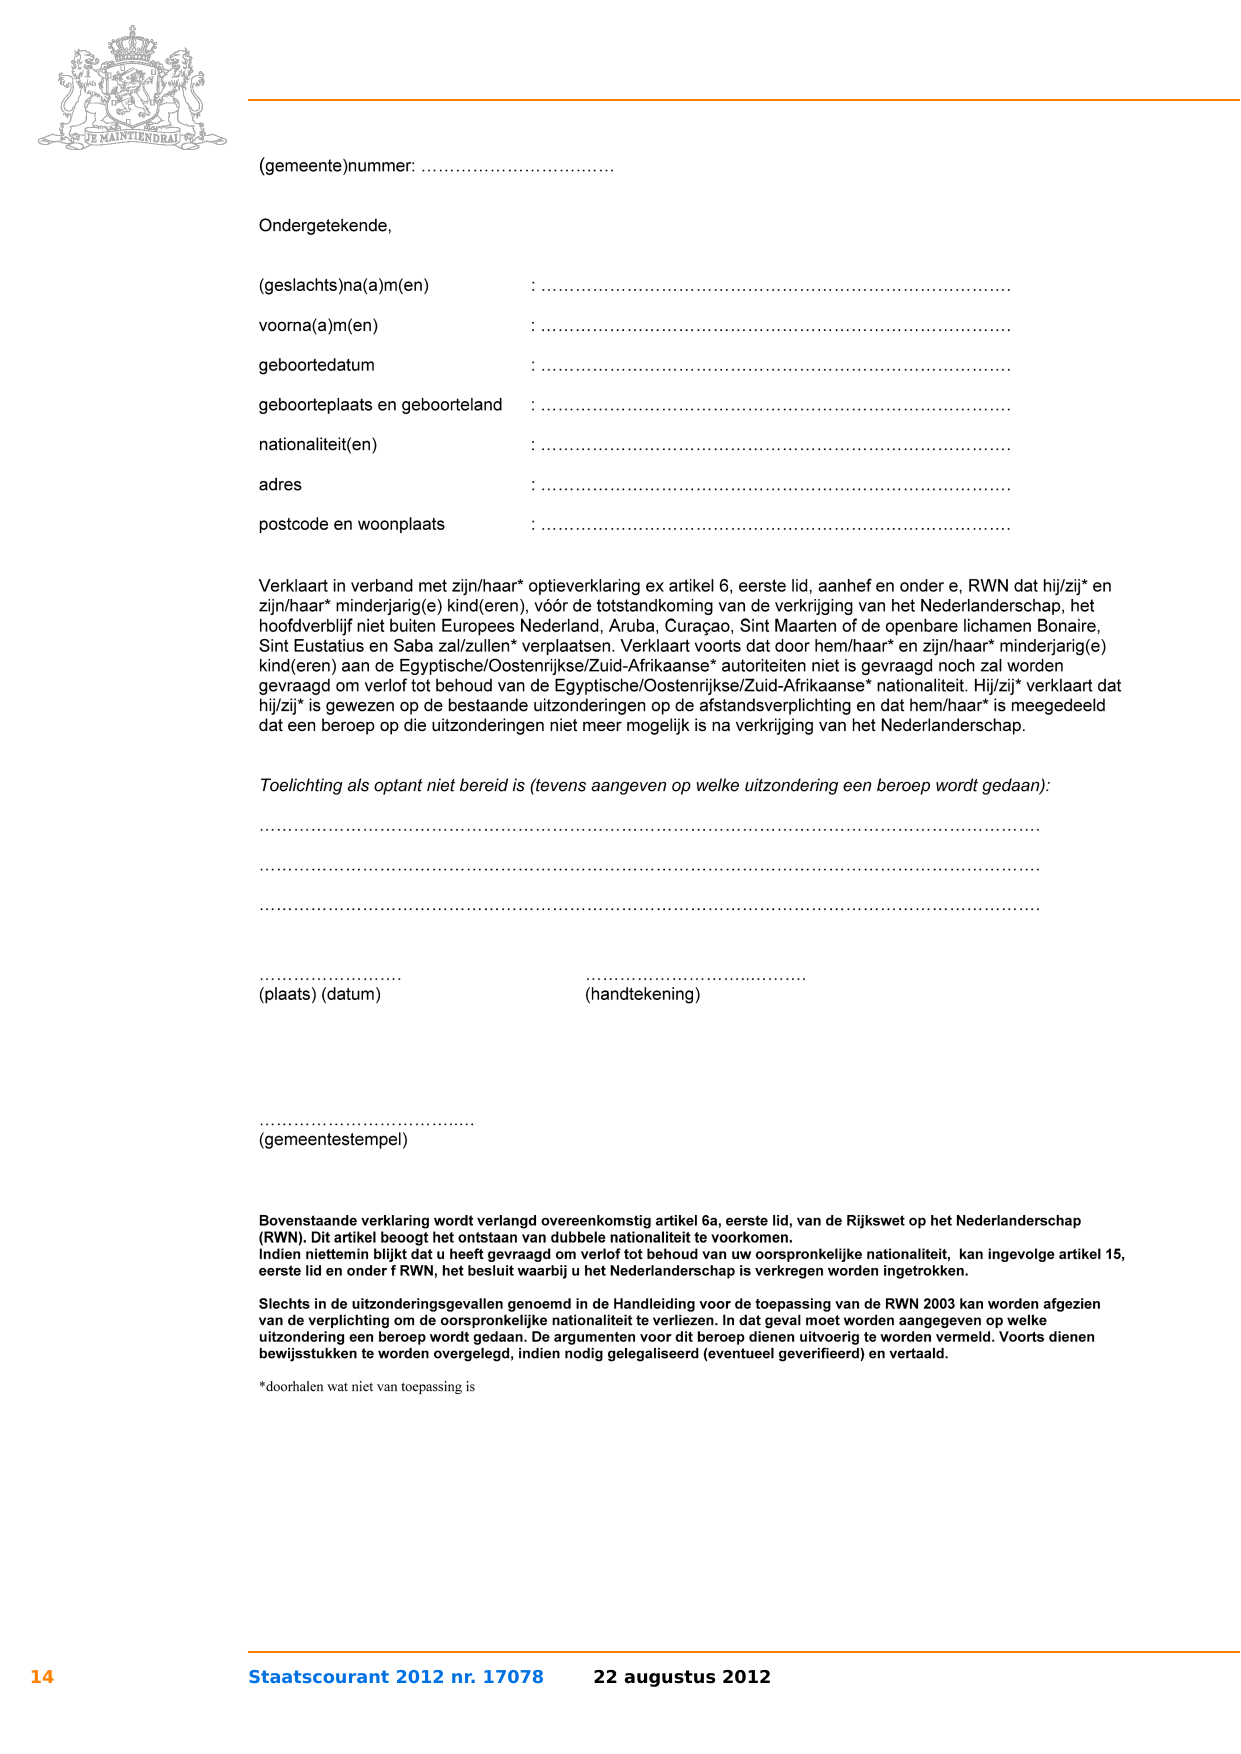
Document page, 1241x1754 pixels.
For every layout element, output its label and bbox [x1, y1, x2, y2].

picture [38, 25, 227, 150]
picture [248, 155, 1134, 1396]
